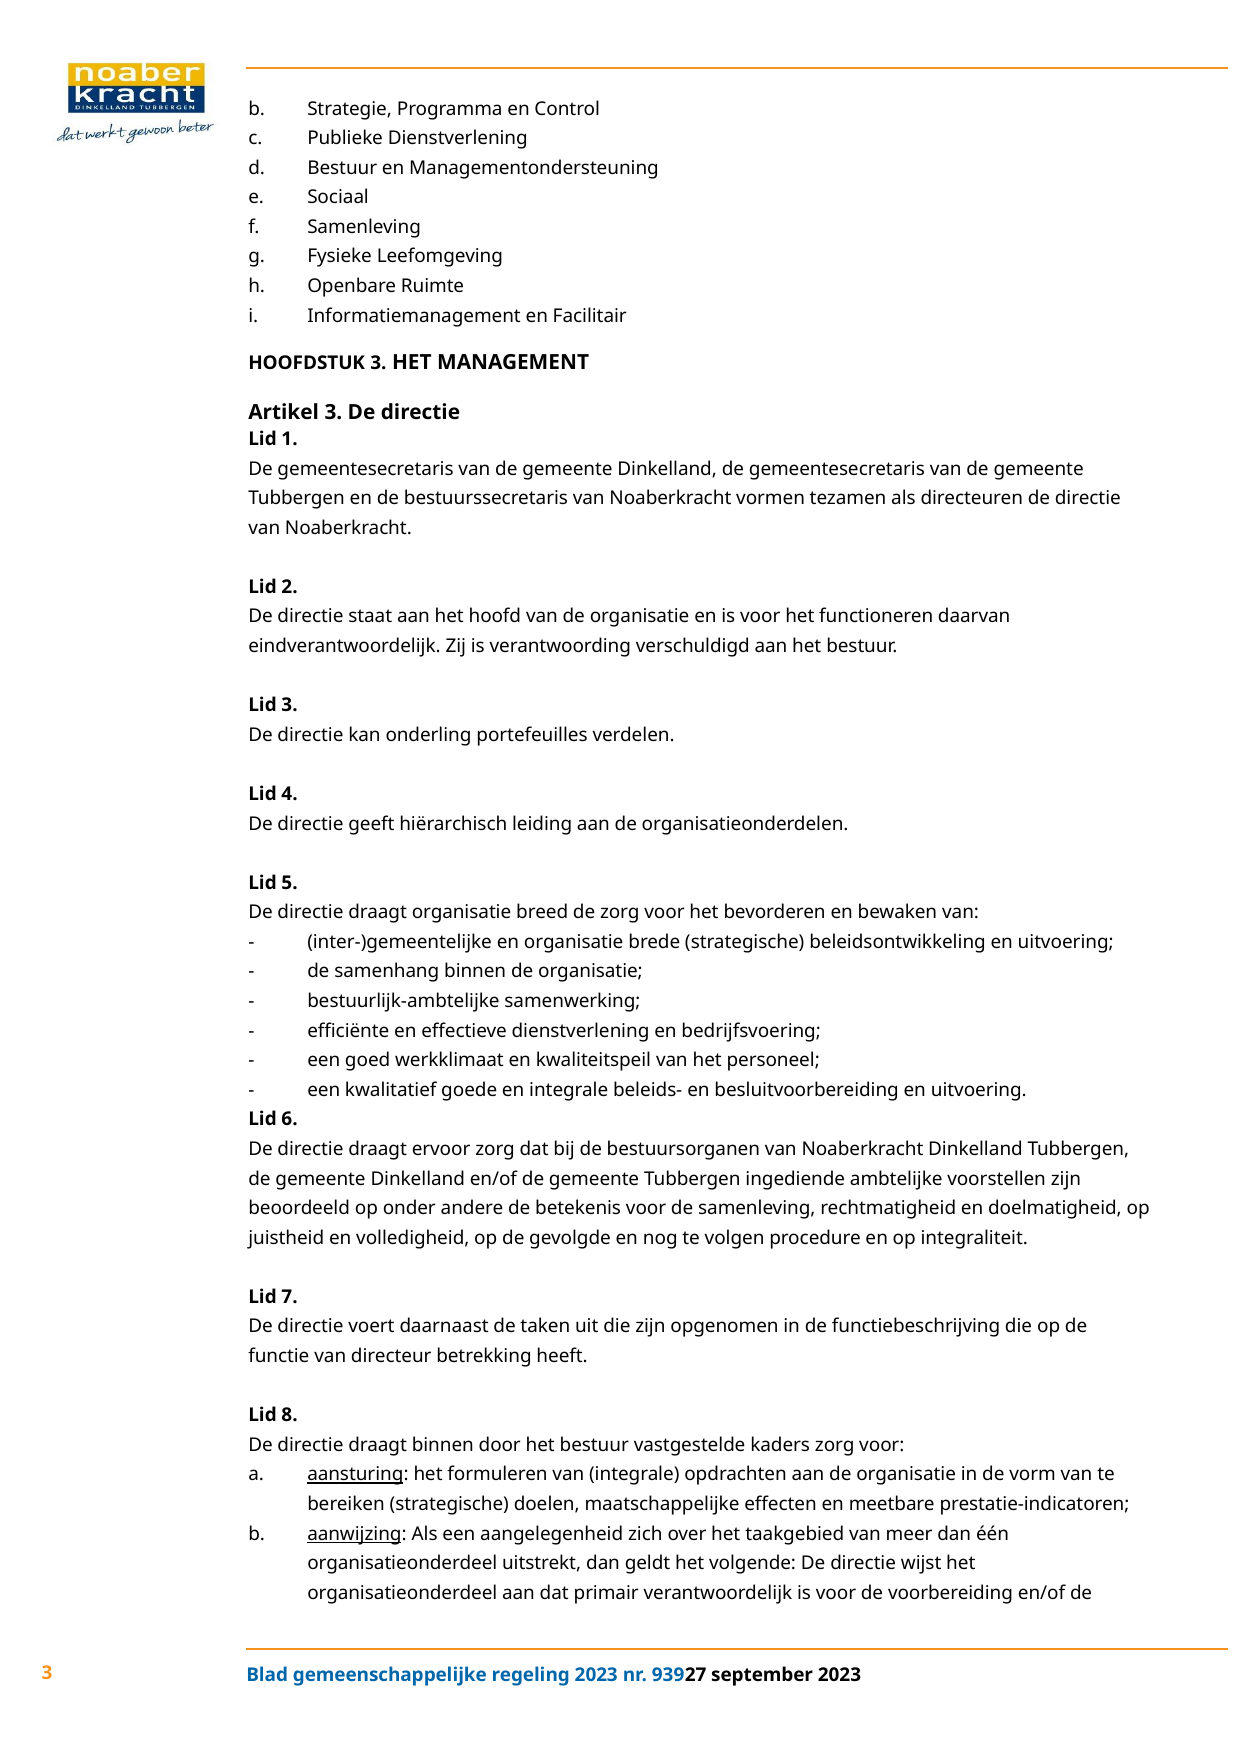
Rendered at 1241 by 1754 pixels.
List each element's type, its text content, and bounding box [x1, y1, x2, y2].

text Artikel 3. De directie [248, 397, 1152, 425]
list Fysieke Leefomgeving [248, 243, 1152, 268]
list Bestuur en Managementondersteuning [248, 154, 1152, 180]
list aansturing: het formuleren van (integrale) opdrachten aan de organisatie in de vorm van te bereiken (strategische) doelen, maatschappelijke effecten en meetbare prestatie-indicatoren; [248, 1461, 1152, 1516]
text De directie kan onderling portefeuilles verdelen. [248, 721, 1152, 747]
picture [41, 47, 231, 172]
text Lid 4. [248, 780, 1152, 806]
list Openbare Ruimte [248, 272, 1152, 298]
list Sociaal [248, 183, 1152, 209]
text De directie draagt organisatie breed de zorg voor het bevorderen en bewaken van: [248, 898, 1152, 924]
list Publieke Dienstverlening [248, 124, 1152, 150]
list bestuurlijk-ambtelijke samenwerking; [248, 987, 1152, 1013]
list aanwijzing: Als een aangelegenheid zich over het taakgebied van meer dan één organisatieonderdeel uitstrekt, dan geldt het volgende: De directie wijst het organisatieonderdeel aan dat primair verantwoordelijk is voor de voorbereiding en/of de [248, 1520, 1152, 1605]
list (inter-)gemeentelijke en organisatie brede (strategische) beleidsontwikkeling en uitvoering; [248, 928, 1152, 954]
list Informatiemanagement en Facilitair [248, 302, 1152, 328]
text Lid 7. [248, 1283, 1152, 1309]
text De directie draagt binnen door het bestuur vastgestelde kaders zorg voor: [248, 1431, 1152, 1457]
list een kwalitatief goede en integrale beleids- en besluitvoorbereiding en uitvoering. [248, 1076, 1152, 1102]
text De directie staat aan het hoofd van de organisatie en is voor het functioneren daarvan eindverantwoordelijk. Zij is verantwoording verschuldigd aan het bestuur. [248, 603, 1152, 658]
text Lid 2. [248, 573, 1152, 599]
text De directie geeft hiërarchisch leiding aan de organisatieonderdelen. [248, 810, 1152, 836]
text Lid 5. [248, 869, 1152, 895]
text Lid 6. [248, 1106, 1152, 1131]
text Lid 8. [248, 1401, 1152, 1427]
list efficiënte en effectieve dienstverlening en bedrijfsvoering; [248, 1017, 1152, 1043]
list Strategie, Programma en Control [248, 95, 1152, 121]
text Lid 3. [248, 691, 1152, 717]
text Lid 1. [248, 425, 1152, 451]
text De directie voert daarnaast de taken uit die zijn opgenomen in de functiebeschrijving die op de functie van directeur betrekking heeft. [248, 1313, 1152, 1368]
list een goed werkklimaat en kwaliteitspeil van het personeel; [248, 1046, 1152, 1072]
text De gemeentesecretaris van de gemeente Dinkelland, de gemeentesecretaris van de gemeente Tubbergen en de bestuurssecretaris van Noaberkracht vormen tezamen als directeuren de directie van Noaberkracht. [248, 455, 1152, 540]
list Samenleving [248, 213, 1152, 239]
text De directie draagt ervoor zorg dat bij de bestuursorganen van Noaberkracht Dinkelland Tubbergen, de gemeente Dinkelland en/of de gemeente Tubbergen ingediende ambtelijke voorstellen zijn beoordeeld op onder andere de betekenis voor de samenleving, rechtmatigheid en doelmatigheid, op juistheid en volledigheid, op de gevolgde en nog te volgen procedure en op integraliteit. [248, 1135, 1152, 1250]
text HOOFDSTUK 3. HET MANAGEMENT [248, 347, 1152, 376]
list de samenhang binnen de organisatie; [248, 958, 1152, 983]
